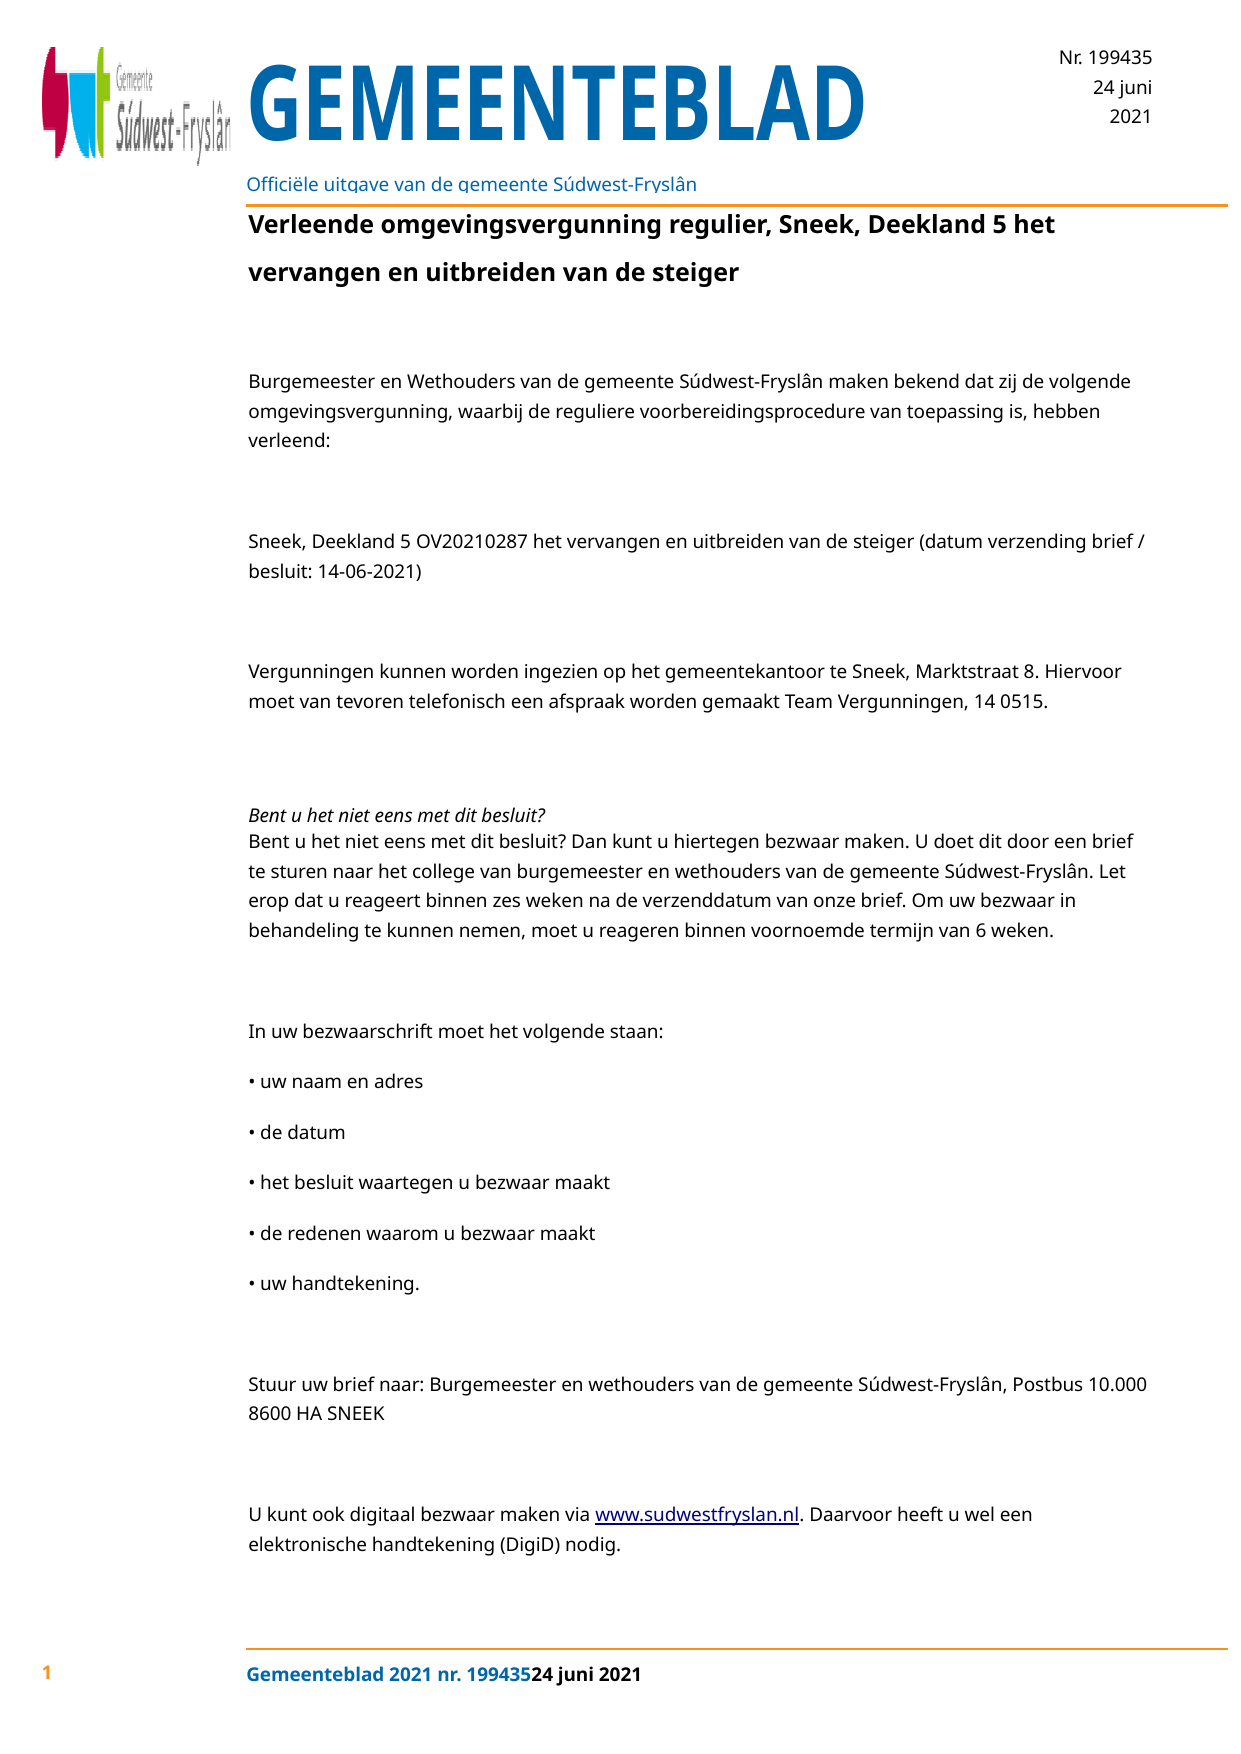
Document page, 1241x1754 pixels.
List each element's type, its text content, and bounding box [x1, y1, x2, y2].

text U kunt ook digitaal bezwaar maken via www.sudwestfryslan.nl. Daarvoor heeft u wel een elektronische handtekening (DigiD) nodig. [248, 1501, 1152, 1557]
text • de datum [248, 1119, 1152, 1144]
text Sneek, Deekland 5 OV20210287 het vervangen en uitbreiden van de steiger (datum verzending brief / besluit: 14-06-2021) [248, 528, 1152, 584]
text • het besluit waartegen u bezwaar maakt [248, 1169, 1152, 1195]
text Burgemeester en Wethouders van de gemeente Súdwest-Fryslân maken bekend dat zij de volgende omgevingsvergunning, waarbij de reguliere voorbereidingsprocedure van toepassing is, hebben verleend: [248, 368, 1152, 453]
text • uw naam en adres [248, 1068, 1152, 1094]
picture [41, 47, 231, 172]
text • uw handtekening. [248, 1270, 1152, 1296]
text Verleende omgevingsvergunning regulier, Sneek, Deekland 5 het vervangen en uitbreiden van de steiger [248, 207, 1152, 288]
text Vergunningen kunnen worden ingezien op het gemeentekantoor te Sneek, Marktstraat 8. Hiervoor moet van tevoren telefonisch een afspraak worden gemaakt Team Vergunningen, 14 0515. [248, 659, 1152, 714]
text Stuur uw brief naar: Burgemeester en wethouders van de gemeente Súdwest-Fryslân, Postbus 10.000 8600 HA SNEEK [248, 1371, 1152, 1426]
text In uw bezwaarschrift moet het volgende staan: [248, 1018, 1152, 1044]
text Bent u het niet eens met dit besluit? Dan kunt u hiertegen bezwaar maken. U doet dit door een brief te sturen naar het college van burgemeester en wethouders van de gemeente Súdwest-Fryslân. Let erop dat u reageert binnen zes weken na de verzenddatum van onze brief. Om uw bezwaar in behandeling te kunnen nemen, moet u reageren binnen voornoemde termijn van 6 weken. [248, 828, 1152, 943]
text Bent u het niet eens met dit besluit? [248, 803, 1152, 828]
text • de redenen waarom u bezwaar maakt [248, 1220, 1152, 1245]
